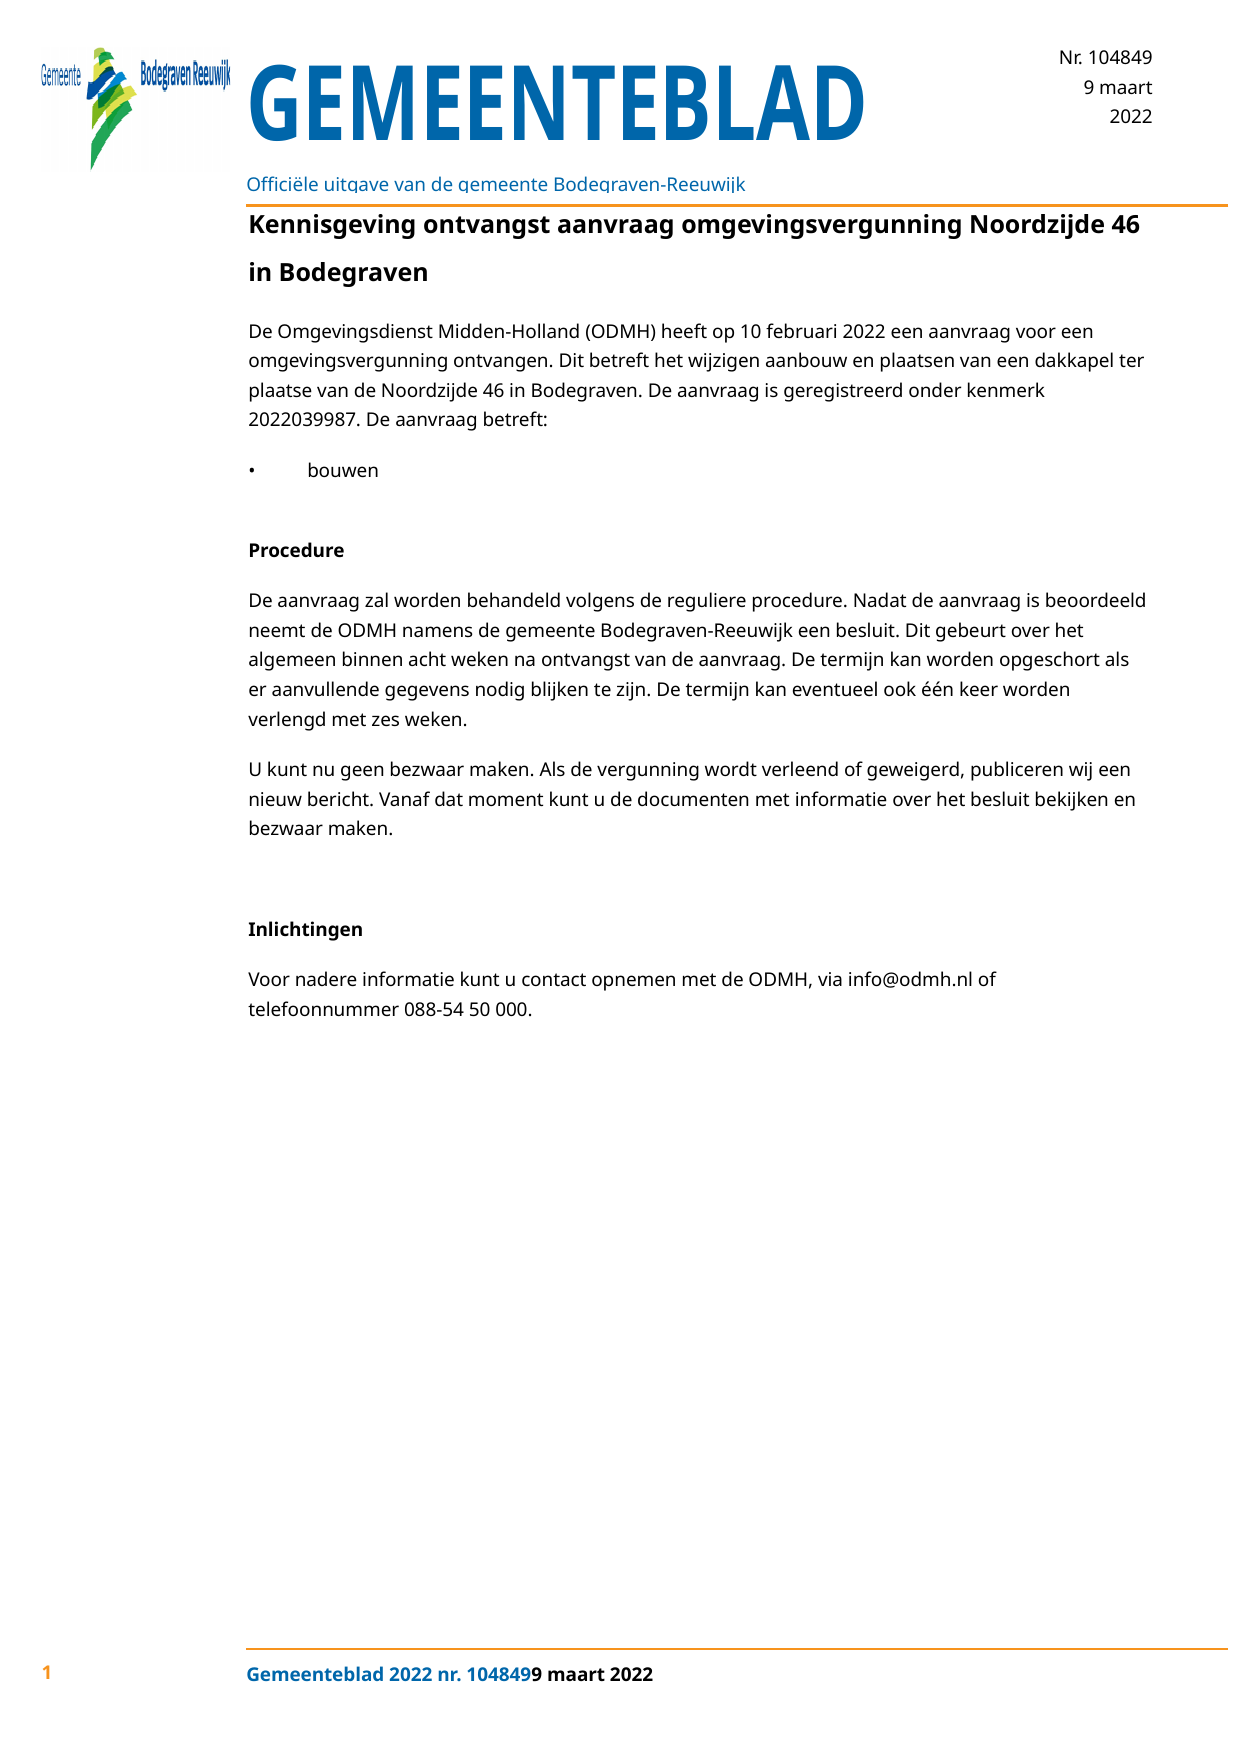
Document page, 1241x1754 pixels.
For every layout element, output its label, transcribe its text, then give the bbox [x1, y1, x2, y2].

picture [41, 47, 231, 172]
text Inlichtingen [248, 916, 1152, 942]
text Voor nadere informatie kunt u contact opnemen met de ODMH, via info@odmh.nl of telefoonnummer 088-54 50 000. [248, 967, 1152, 1022]
text De aanvraag zal worden behandeld volgens de reguliere procedure. Nadat de aanvraag is beoordeeld neemt de ODMH namens de gemeente Bodegraven-Reeuwijk een besluit. Dit gebeurt over het algemeen binnen acht weken na ontvangst van de aanvraag. De termijn kan worden opgeschort als er aanvullende gegevens nodig blijken te zijn. De termijn kan eventueel ook één keer worden verlengd met zes weken. [248, 587, 1152, 732]
text U kunt nu geen bezwaar maken. Als de vergunning wordt verleend of geweigerd, publiceren wij een nieuw bericht. Vanaf dat moment kunt u de documenten met informatie over het besluit bekijken en bezwaar maken. [248, 756, 1152, 841]
text De Omgevingsdienst Midden-Holland (ODMH) heeft op 10 februari 2022 een aanvraag voor een omgevingsvergunning ontvangen. Dit betreft het wijzigen aanbouw en plaatsen van een dakkapel ter plaatse van de Noordzijde 46 in Bodegraven. De aanvraag is geregistreerd onder kenmerk 2022039987. De aanvraag betreft: [248, 318, 1152, 432]
text Kennisgeving ontvangst aanvraag omgevingsvergunning Noordzijde 46 in Bodegraven [248, 207, 1152, 288]
text Procedure [248, 537, 1152, 563]
list bouwen [248, 457, 1152, 483]
